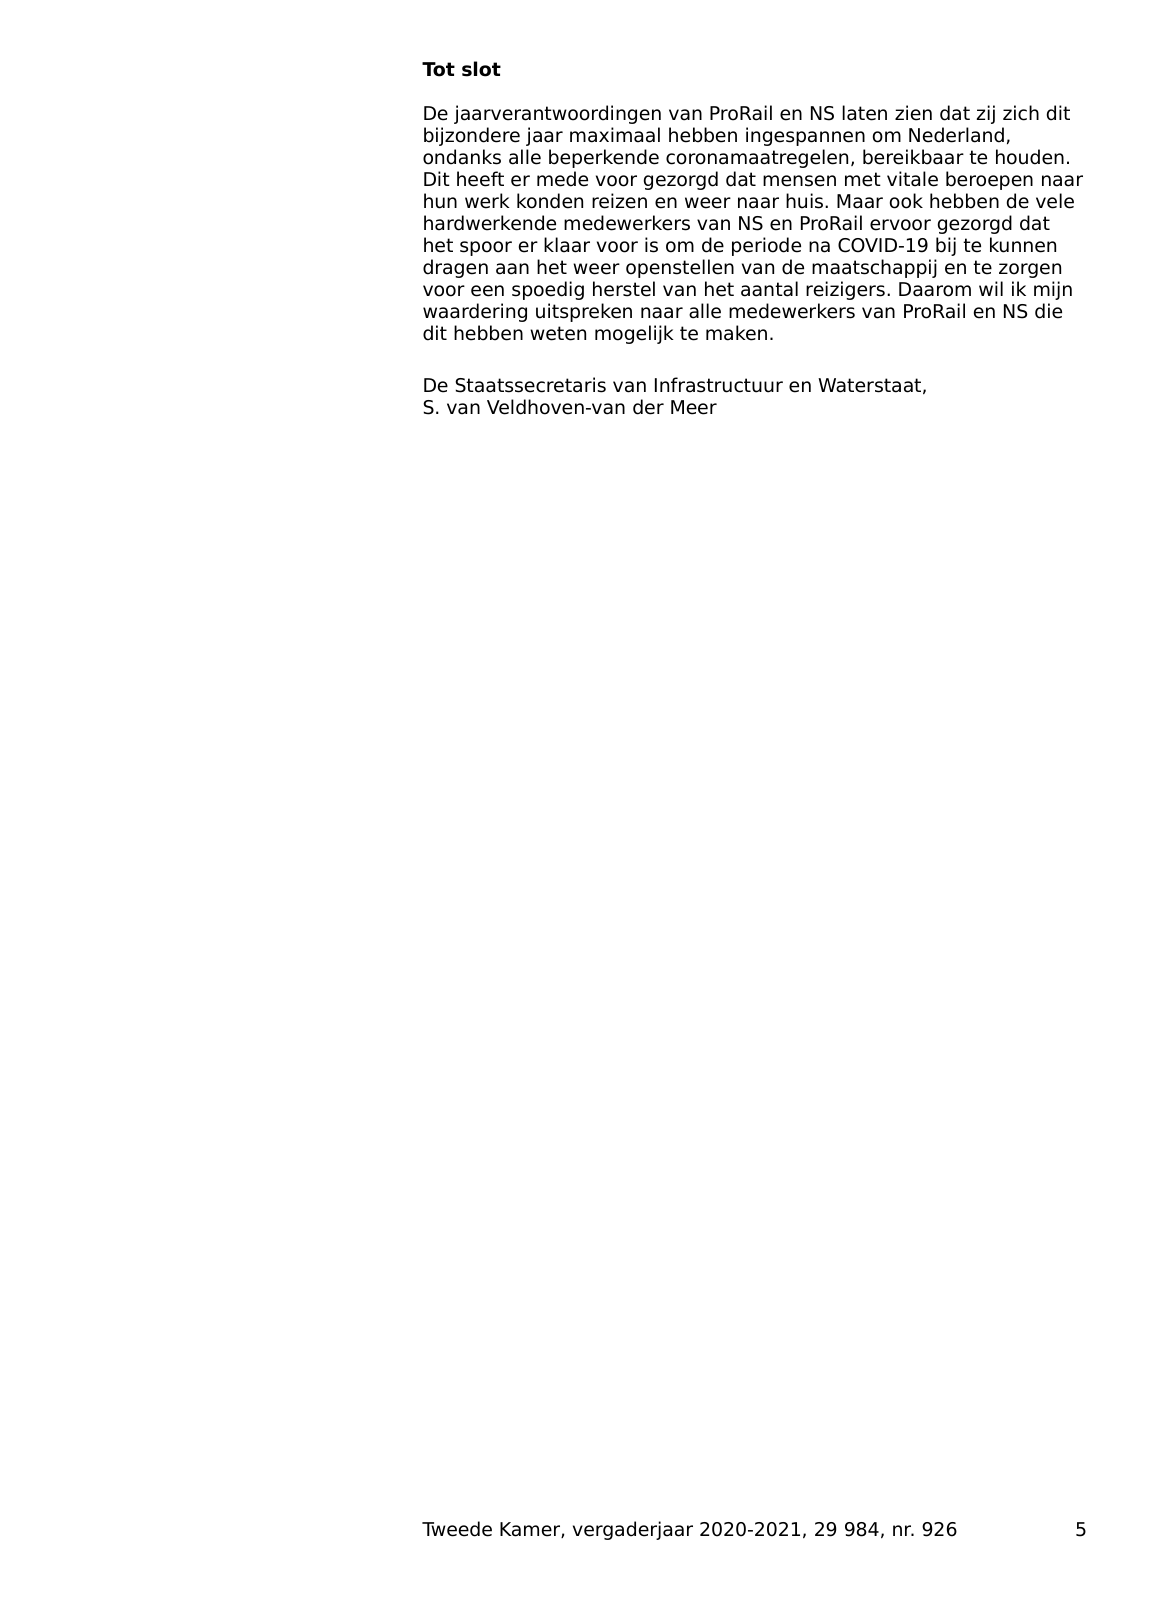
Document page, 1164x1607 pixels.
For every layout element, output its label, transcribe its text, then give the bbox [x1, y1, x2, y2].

text De Staatssecretaris van Infrastructuur en Waterstaat, S. van Veldhoven-van der Meer [422, 375, 1087, 419]
subtitle Tot slot [422, 59, 1087, 81]
text De jaarverantwoordingen van ProRail en NS laten zien dat zij zich dit bijzondere jaar maximaal hebben ingespannen om Nederland, ondanks alle beperkende coronamaatregelen, bereikbaar te houden. Dit heeft er mede voor gezorgd dat mensen met vitale beroepen naar hun werk konden reizen en weer naar huis. Maar ook hebben de vele hardwerkende medewerkers van NS en ProRail ervoor gezorgd dat het spoor er klaar voor is om de periode na COVID-19 bij te kunnen dragen aan het weer openstellen van de maatschappij en te zorgen voor een spoedig herstel van het aantal reizigers. Daarom wil ik mijn waardering uitspreken naar alle medewerkers van ProRail en NS die dit hebben weten mogelijk te maken. [422, 103, 1087, 345]
